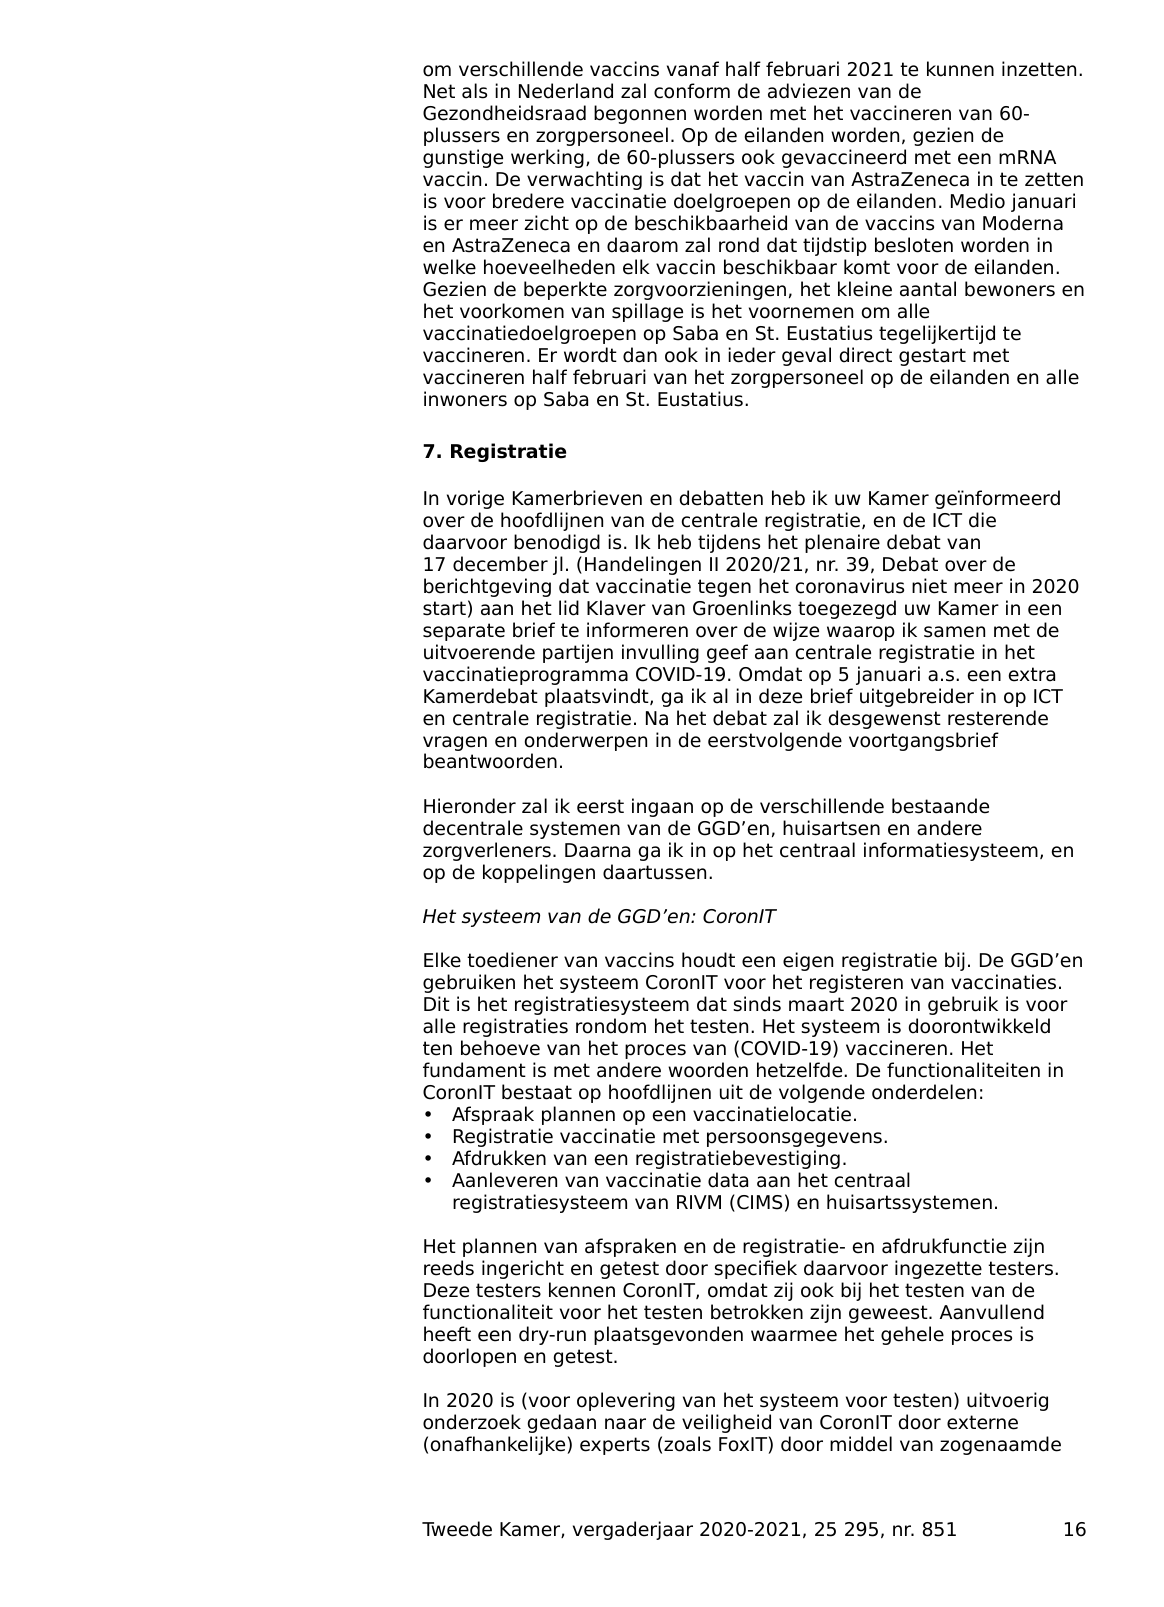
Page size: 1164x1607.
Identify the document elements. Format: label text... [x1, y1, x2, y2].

text In vorige Kamerbrieven en debatten heb ik uw Kamer geïnformeerd over de hoofdlijnen van de centrale registratie, en de ICT die daarvoor benodigd is. Ik heb tijdens het plenaire debat van 17 december jl. (Handelingen II 2020/21, nr. 39, Debat over de berichtgeving dat vaccinatie tegen het coronavirus niet meer in 2020 start) aan het lid Klaver van Groenlinks toegezegd uw Kamer in een separate brief te informeren over de wijze waarop ik samen met de uitvoerende partijen invulling geef aan centrale registratie in het vaccinatieprogramma COVID-19. Omdat op 5 januari a.s. een extra Kamerdebat plaatsvindt, ga ik al in deze brief uitgebreider in op ICT en centrale registratie. Na het debat zal ik desgewenst resterende vragen en onderwerpen in de eerstvolgende voortgangsbrief beantwoorden. [422, 488, 1087, 773]
subtitle Het systeem van de GGD’en: CoronIT [422, 906, 1087, 928]
text Het plannen van afspraken en de registratie- en afdrukfunctie zijn reeds ingericht en getest door specifiek daarvoor ingezette testers. Deze testers kennen CoronIT, omdat zij ook bij het testen van de functionaliteit voor het testen betrokken zijn geweest. Aanvullend heeft een dry-run plaatsgevonden waarmee het gehele proces is doorlopen en getest. [422, 1236, 1087, 1368]
text • Aanleveren van vaccinatie data aan het centraal registratiesysteem van RIVM (CIMS) en huisartssystemen. [422, 1170, 1087, 1214]
text • Afspraak plannen op een vaccinatielocatie. [422, 1104, 1087, 1126]
text • Afdrukken van een registratiebevestiging. [422, 1148, 1087, 1170]
text • Registratie vaccinatie met persoonsgegevens. [422, 1126, 1087, 1148]
text om verschillende vaccins vanaf half februari 2021 te kunnen inzetten. Net als in Nederland zal conform de adviezen van de Gezondheidsraad begonnen worden met het vaccineren van 60-plussers en zorgpersoneel. Op de eilanden worden, gezien de gunstige werking, de 60-plussers ook gevaccineerd met een mRNA vaccin. De verwachting is dat het vaccin van AstraZeneca in te zetten is voor bredere vaccinatie doelgroepen op de eilanden. Medio januari is er meer zicht op de beschikbaarheid van de vaccins van Moderna en AstraZeneca en daarom zal rond dat tijdstip besloten worden in welke hoeveelheden elk vaccin beschikbaar komt voor de eilanden. Gezien de beperkte zorgvoorzieningen, het kleine aantal bewoners en het voorkomen van spillage is het voornemen om alle vaccinatiedoelgroepen op Saba en St. Eustatius tegelijkertijd te vaccineren. Er wordt dan ook in ieder geval direct gestart met vaccineren half februari van het zorgpersoneel op de eilanden en alle inwoners op Saba en St. Eustatius. [422, 59, 1087, 411]
text Elke toediener van vaccins houdt een eigen registratie bij. De GGD’en gebruiken het systeem CoronIT voor het registeren van vaccinaties. Dit is het registratiesysteem dat sinds maart 2020 in gebruik is voor alle registraties rondom het testen. Het systeem is doorontwikkeld ten behoeve van het proces van (COVID-19) vaccineren. Het fundament is met andere woorden hetzelfde. De functionaliteiten in CoronIT bestaat op hoofdlijnen uit de volgende onderdelen: [422, 950, 1087, 1104]
text In 2020 is (voor oplevering van het systeem voor testen) uitvoerig onderzoek gedaan naar de veiligheid van CoronIT door externe (onafhankelijke) experts (zoals FoxIT) door middel van zogenaamde [422, 1390, 1087, 1456]
text Hieronder zal ik eerst ingaan op de verschillende bestaande decentrale systemen van de GGD’en, huisartsen en andere zorgverleners. Daarna ga ik in op het centraal informatiesysteem, en op de koppelingen daartussen. [422, 796, 1087, 883]
subtitle 7. Registratie [422, 441, 1087, 463]
